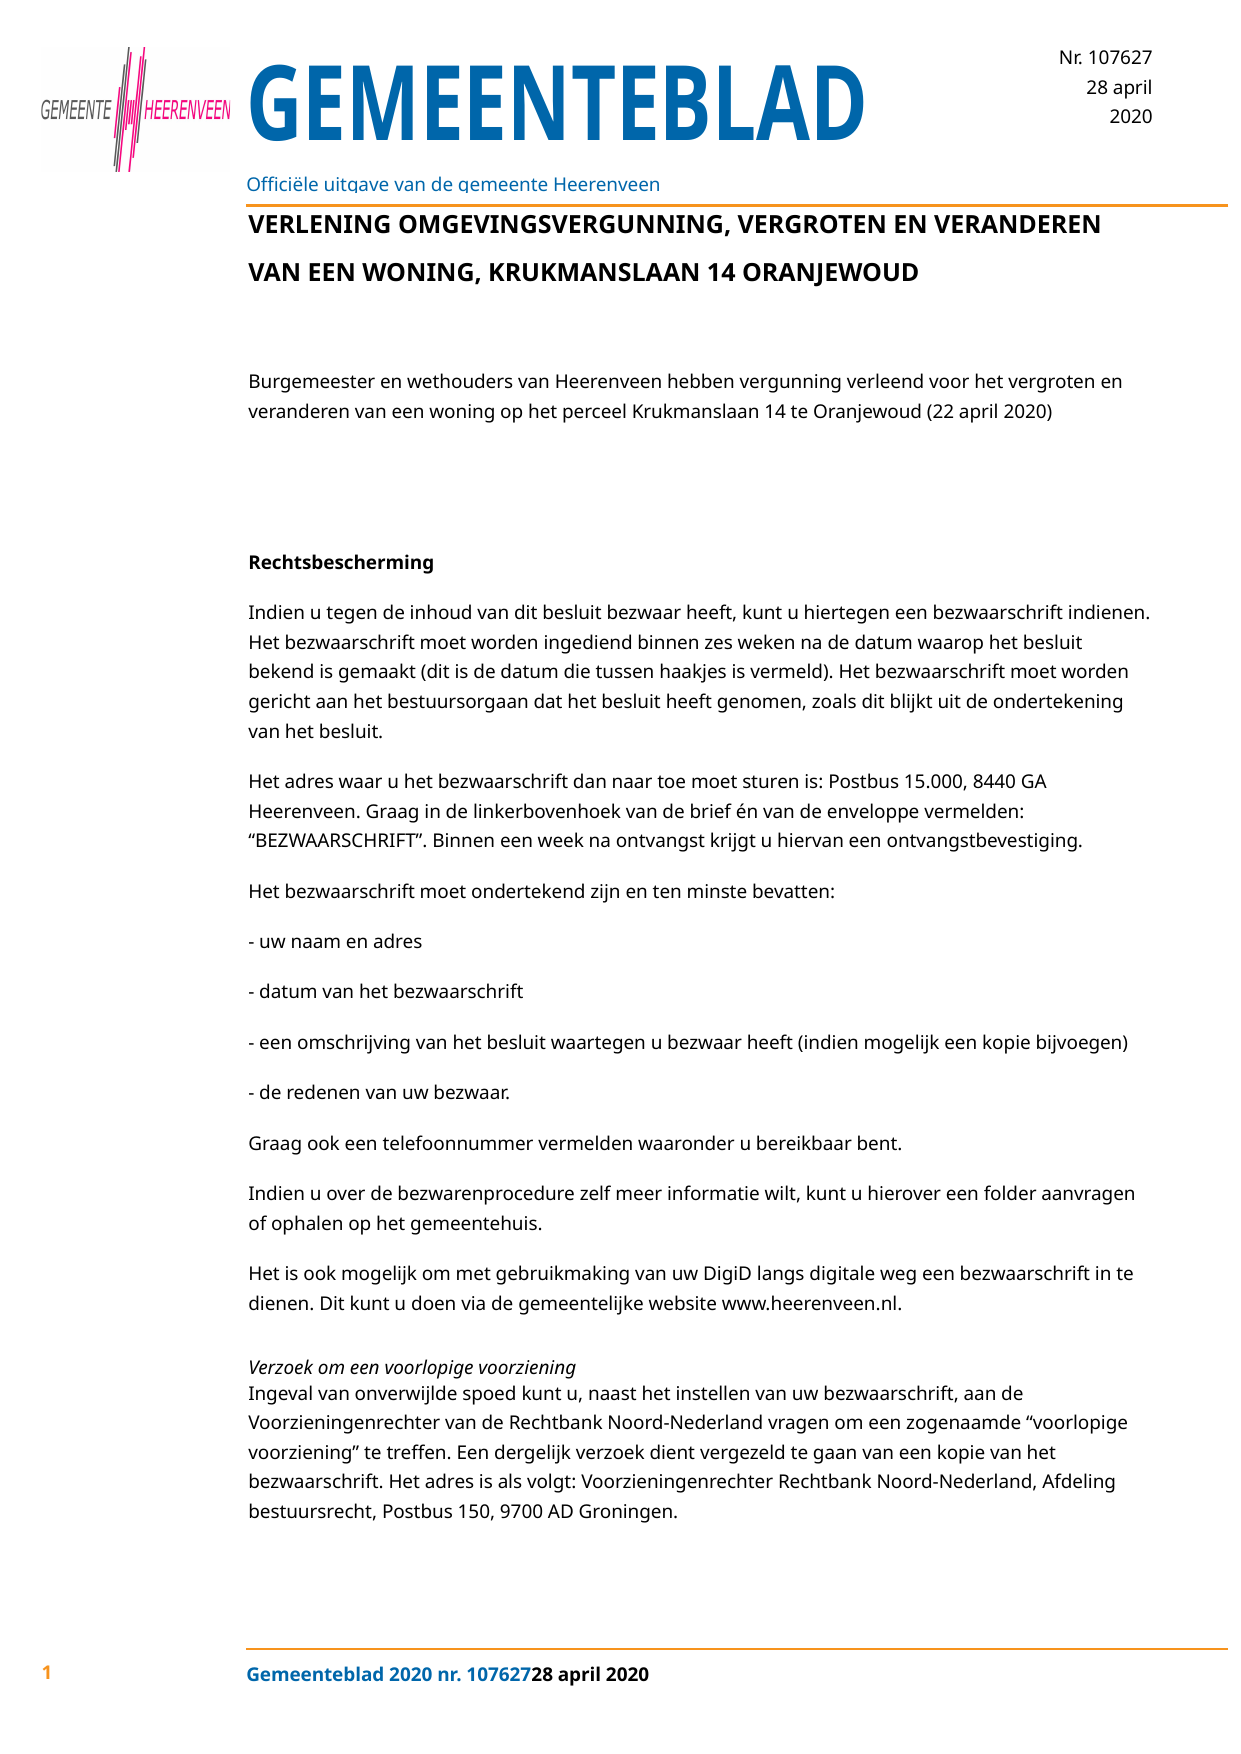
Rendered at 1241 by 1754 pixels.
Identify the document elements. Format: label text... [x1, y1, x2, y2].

text Rechtsbescherming [248, 549, 1152, 575]
text Indien u tegen de inhoud van dit besluit bezwaar heeft, kunt u hiertegen een bezwaarschrift indienen. Het bezwaarschrift moet worden ingediend binnen zes weken na de datum waarop het besluit bekend is gemaakt (dit is de datum die tussen haakjes is vermeld). Het bezwaarschrift moet worden gericht aan het bestuursorgaan dat het besluit heeft genomen, zoals dit blijkt uit de ondertekening van het besluit. [248, 599, 1152, 744]
text VERLENING OMGEVINGSVERGUNNING, VERGROTEN EN VERANDEREN VAN EEN WONING, KRUKMANSLAAN 14 ORANJEWOUD [248, 207, 1152, 288]
text Ingeval van onverwijlde spoed kunt u, naast het instellen van uw bezwaarschrift, aan de Voorzieningenrechter van de Rechtbank Noord-Nederland vragen om een zogenaamde “voorlopige voorziening” te treffen. Een dergelijk verzoek dient vergezeld te gaan van een kopie van het bezwaarschrift. Het adres is als volgt: Voorzieningenrechter Rechtbank Noord-Nederland, Afdeling bestuursrecht, Postbus 150, 9700 AD Groningen. [248, 1380, 1152, 1524]
picture [41, 47, 231, 172]
text - datum van het bezwaarschrift [248, 979, 1152, 1004]
text Het bezwaarschrift moet ondertekend zijn en ten minste bevatten: [248, 878, 1152, 904]
text Burgemeester en wethouders van Heerenveen hebben vergunning verleend voor het vergroten en veranderen van een woning op het perceel Krukmanslaan 14 te Oranjewoud (22 april 2020) [248, 368, 1152, 424]
text Het adres waar u het bezwaarschrift dan naar toe moet sturen is: Postbus 15.000, 8440 GA Heerenveen. Graag in de linkerbovenhoek van de brief én van de enveloppe vermelden: “BEZWAARSCHRIFT”. Binnen een week na ontvangst krijgt u hiervan een ontvangstbevestiging. [248, 768, 1152, 853]
text Verzoek om een voorlopige voorziening [248, 1354, 1152, 1380]
text Het is ook mogelijk om met gebruikmaking van uw DigiD langs digitale weg een bezwaarschrift in te dienen. Dit kunt u doen via de gemeentelijke website www.heerenveen.nl. [248, 1260, 1152, 1316]
text - een omschrijving van het besluit waartegen u bezwaar heeft (indien mogelijk een kopie bijvoegen) [248, 1029, 1152, 1055]
text Graag ook een telefoonnummer vermelden waaronder u bereikbaar bent. [248, 1130, 1152, 1156]
text Indien u over de bezwarenprocedure zelf meer informatie wilt, kunt u hierover een folder aanvragen of ophalen op het gemeentehuis. [248, 1180, 1152, 1236]
text - de redenen van uw bezwaar. [248, 1079, 1152, 1105]
text - uw naam en adres [248, 928, 1152, 954]
